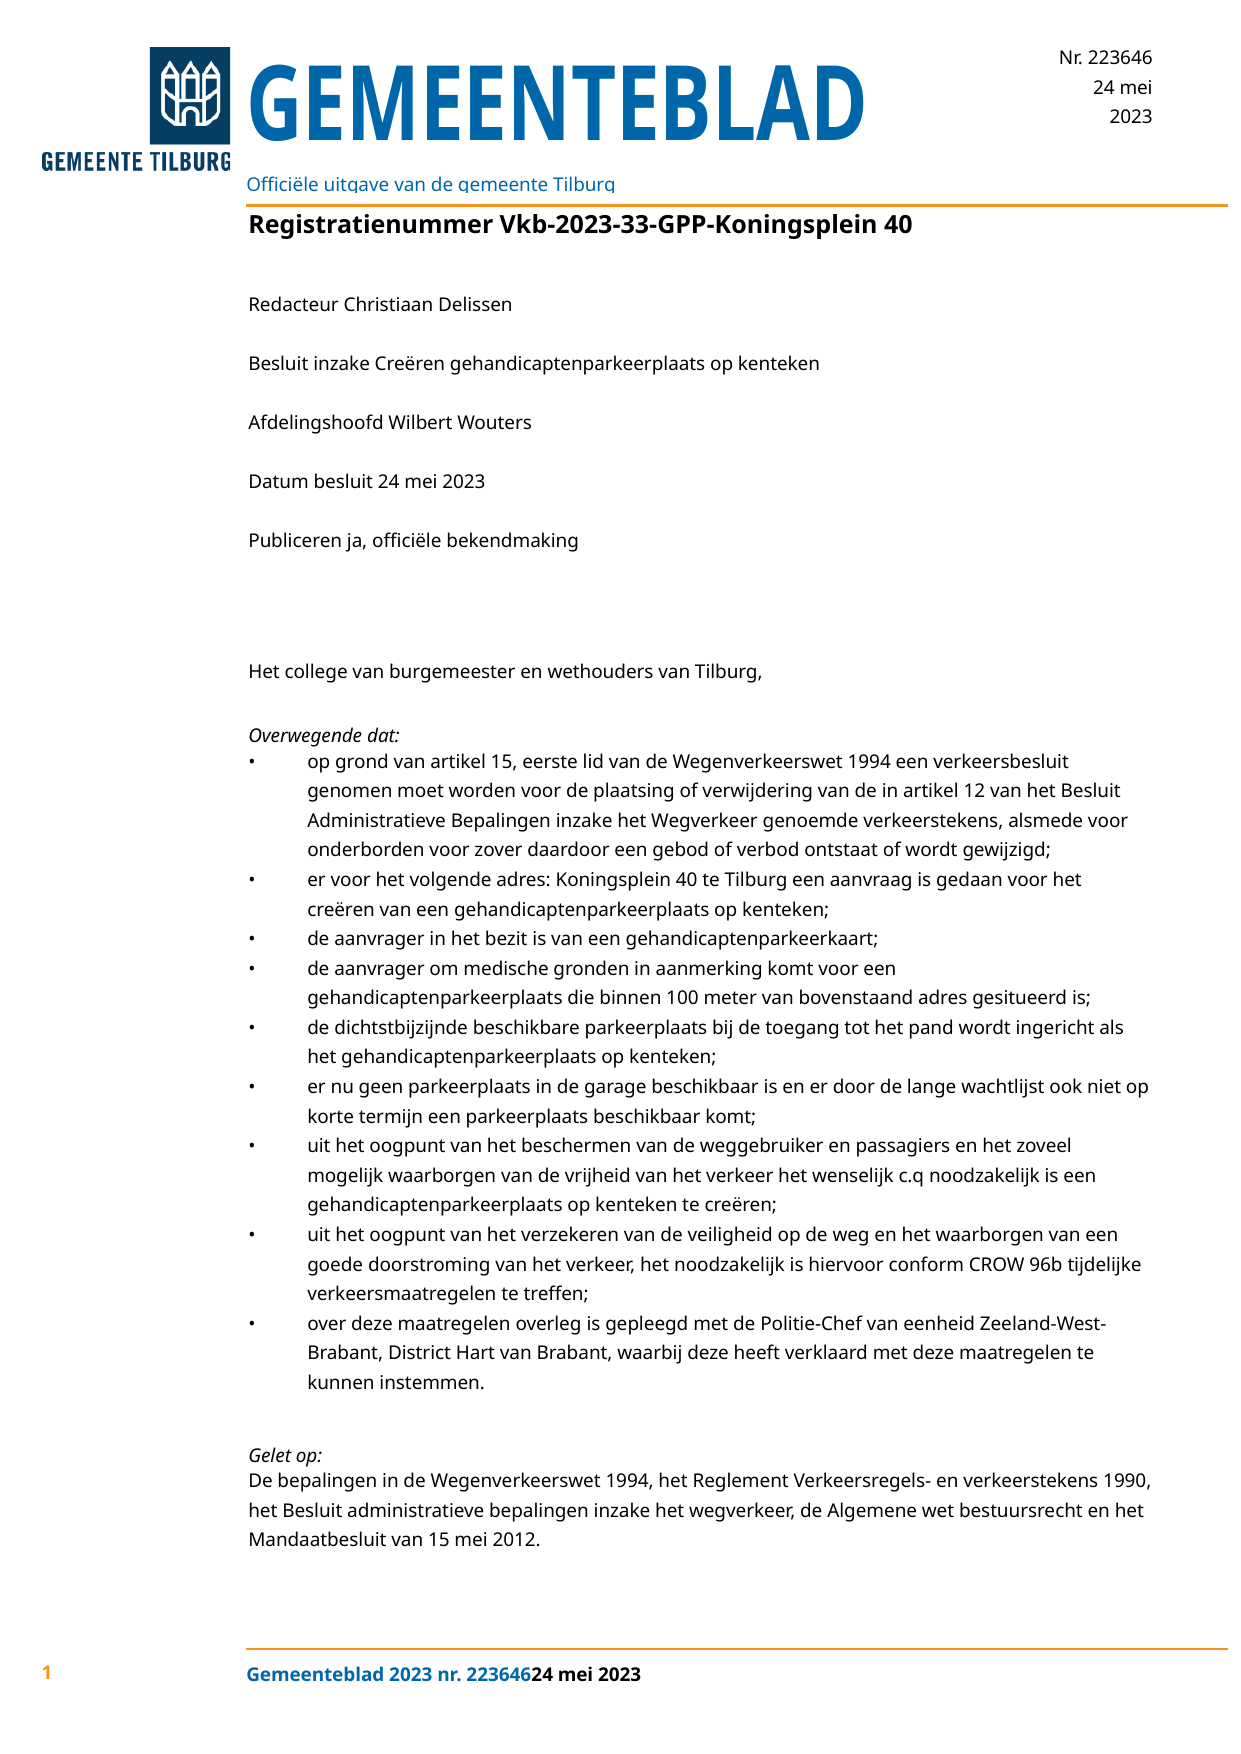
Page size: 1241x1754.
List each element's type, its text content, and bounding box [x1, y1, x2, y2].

list over deze maatregelen overleg is gepleegd met de Politie-Chef van eenheid Zeeland-West-Brabant, District Hart van Brabant, waarbij deze heeft verklaard met deze maatregelen te kunnen instemmen. [248, 1310, 1152, 1395]
text Overwegende dat: [248, 722, 1152, 748]
list de dichtstbijzijnde beschikbare parkeerplaats bij de toegang tot het pand wordt ingericht als het gehandicaptenparkeerplaats op kenteken; [248, 1014, 1152, 1069]
list op grond van artikel 15, eerste lid van de Wegenverkeerswet 1994 een verkeersbesluit genomen moet worden voor de plaatsing of verwijdering van de in artikel 12 van het Besluit Administratieve Bepalingen inzake het Wegverkeer genoemde verkeerstekens, alsmede voor onderborden voor zover daardoor een gebod of verbod ontstaat of wordt gewijzigd; [248, 748, 1152, 862]
list de aanvrager om medische gronden in aanmerking komt voor een gehandicaptenparkeerplaats die binnen 100 meter van bovenstaand adres gesitueerd is; [248, 955, 1152, 1010]
text Besluit inzake Creëren gehandicaptenparkeerplaats op kenteken [248, 350, 1152, 376]
list uit het oogpunt van het verzekeren van de veiligheid op de weg en het waarborgen van een goede doorstroming van het verkeer, het noodzakelijk is hiervoor conform CROW 96b tijdelijke verkeersmaatregelen te treffen; [248, 1221, 1152, 1306]
list er voor het volgende adres: Koningsplein 40 te Tilburg een aanvraag is gedaan voor het creëren van een gehandicaptenparkeerplaats op kenteken; [248, 866, 1152, 921]
text Het college van burgemeester en wethouders van Tilburg, [248, 658, 1152, 684]
text Gelet op: [248, 1442, 1152, 1467]
list uit het oogpunt van het beschermen van de weggebruiker en passagiers en het zoveel mogelijk waarborgen van de vrijheid van het verkeer het wenselijk c.q noodzakelijk is een gehandicaptenparkeerplaats op kenteken te creëren; [248, 1132, 1152, 1217]
text Publiceren ja, officiële bekendmaking [248, 528, 1152, 553]
list de aanvrager in het bezit is van een gehandicaptenparkeerkaart; [248, 925, 1152, 951]
text Afdelingshoofd Wilbert Wouters [248, 409, 1152, 435]
list er nu geen parkeerplaats in de garage beschikbaar is en er door de lange wachtlijst ook niet op korte termijn een parkeerplaats beschikbaar komt; [248, 1073, 1152, 1128]
picture [41, 47, 231, 172]
text Registratienummer Vkb-2023-33-GPP-Koningsplein 40 [248, 207, 1152, 241]
text De bepalingen in de Wegenverkeerswet 1994, het Reglement Verkeersregels- en verkeerstekens 1990, het Besluit administratieve bepalingen inzake het wegverkeer, de Algemene wet bestuursrecht en het Mandaatbesluit van 15 mei 2012. [248, 1467, 1152, 1552]
text Redacteur Christiaan Delissen [248, 291, 1152, 317]
text Datum besluit 24 mei 2023 [248, 468, 1152, 494]
